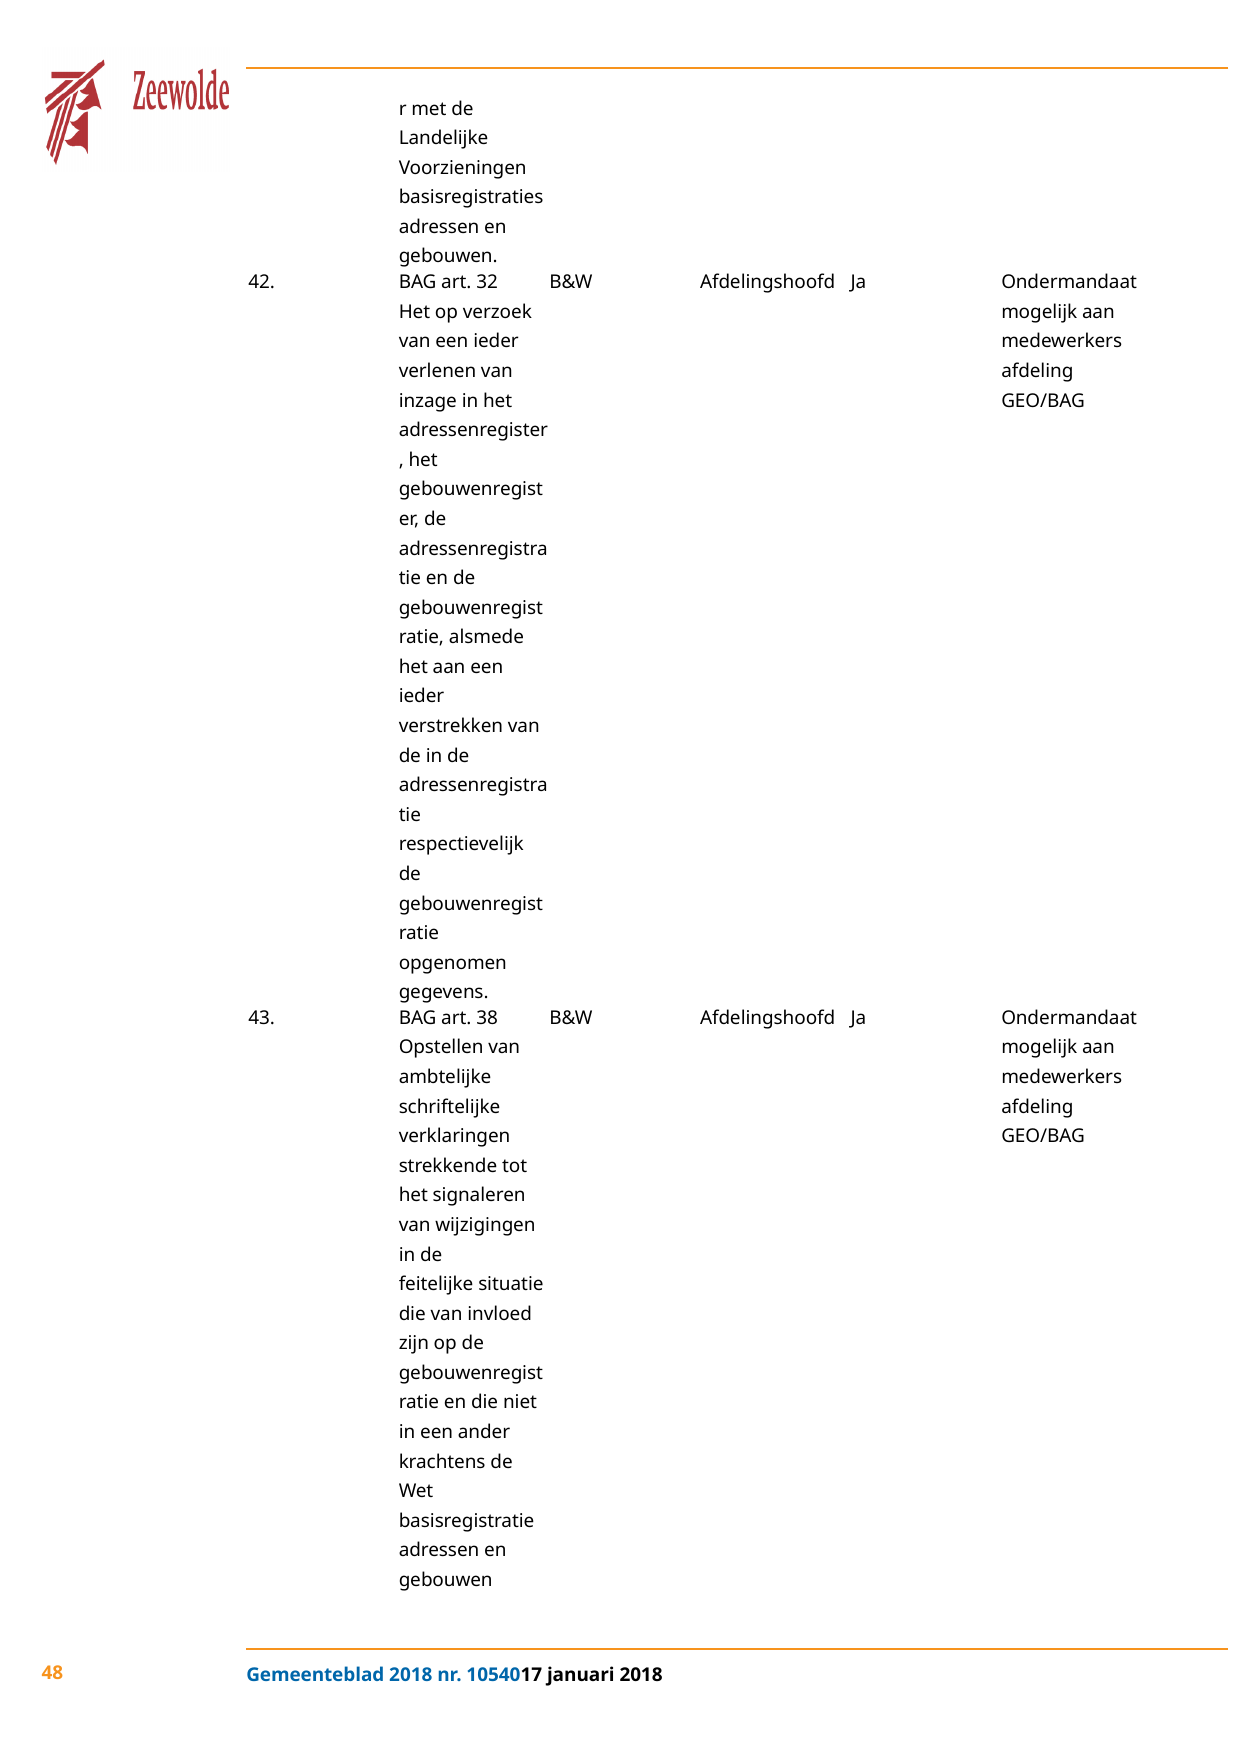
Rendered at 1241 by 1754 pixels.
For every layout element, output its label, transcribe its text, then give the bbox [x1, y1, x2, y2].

table_cell [248, 95, 398, 268]
table_cell Ondermandaat mogelijk aan medewerkers afdeling GEO/BAG [1001, 269, 1152, 1004]
table_cell [549, 95, 700, 268]
table_cell [248, 269, 398, 1004]
table_cell [850, 95, 1001, 268]
table_cell [700, 95, 850, 268]
picture [41, 47, 231, 172]
table_cell Ondermandaat mogelijk aan medewerkers afdeling GEO/BAG [1001, 1004, 1152, 1592]
table_cell r met de Landelijke Voorzieningen basisregistraties adressen en gebouwen. [399, 95, 549, 268]
table_cell [1001, 95, 1152, 268]
table_cell BAG art. 32 Het op verzoek van een ieder verlenen van inzage in het adressenregister, het gebouwenregister, de adressenregistratie en de gebouwenregistratie, alsmede het aan een ieder verstrekken van de in de adressenregistratie respectievelijk de gebouwenregistratie opgenomen gegevens. [399, 269, 549, 1004]
table_cell BAG art. 38 Opstellen van ambtelijke schriftelijke verklaringen strekkende tot het signaleren van wijzigingen in de feitelijke situatie die van invloed zijn op de gebouwenregistratie en die niet in een ander krachtens de Wet basisregistratie adressen en gebouwen [399, 1004, 549, 1592]
table_cell Ja [850, 269, 1001, 1004]
table_cell [248, 1004, 398, 1592]
table_cell Ja [850, 1004, 1001, 1592]
table_cell B&W [549, 1004, 700, 1592]
table_cell B&W [549, 269, 700, 1004]
table_cell Afdelingshoofd [700, 1004, 850, 1592]
table_cell Afdelingshoofd [700, 269, 850, 1004]
